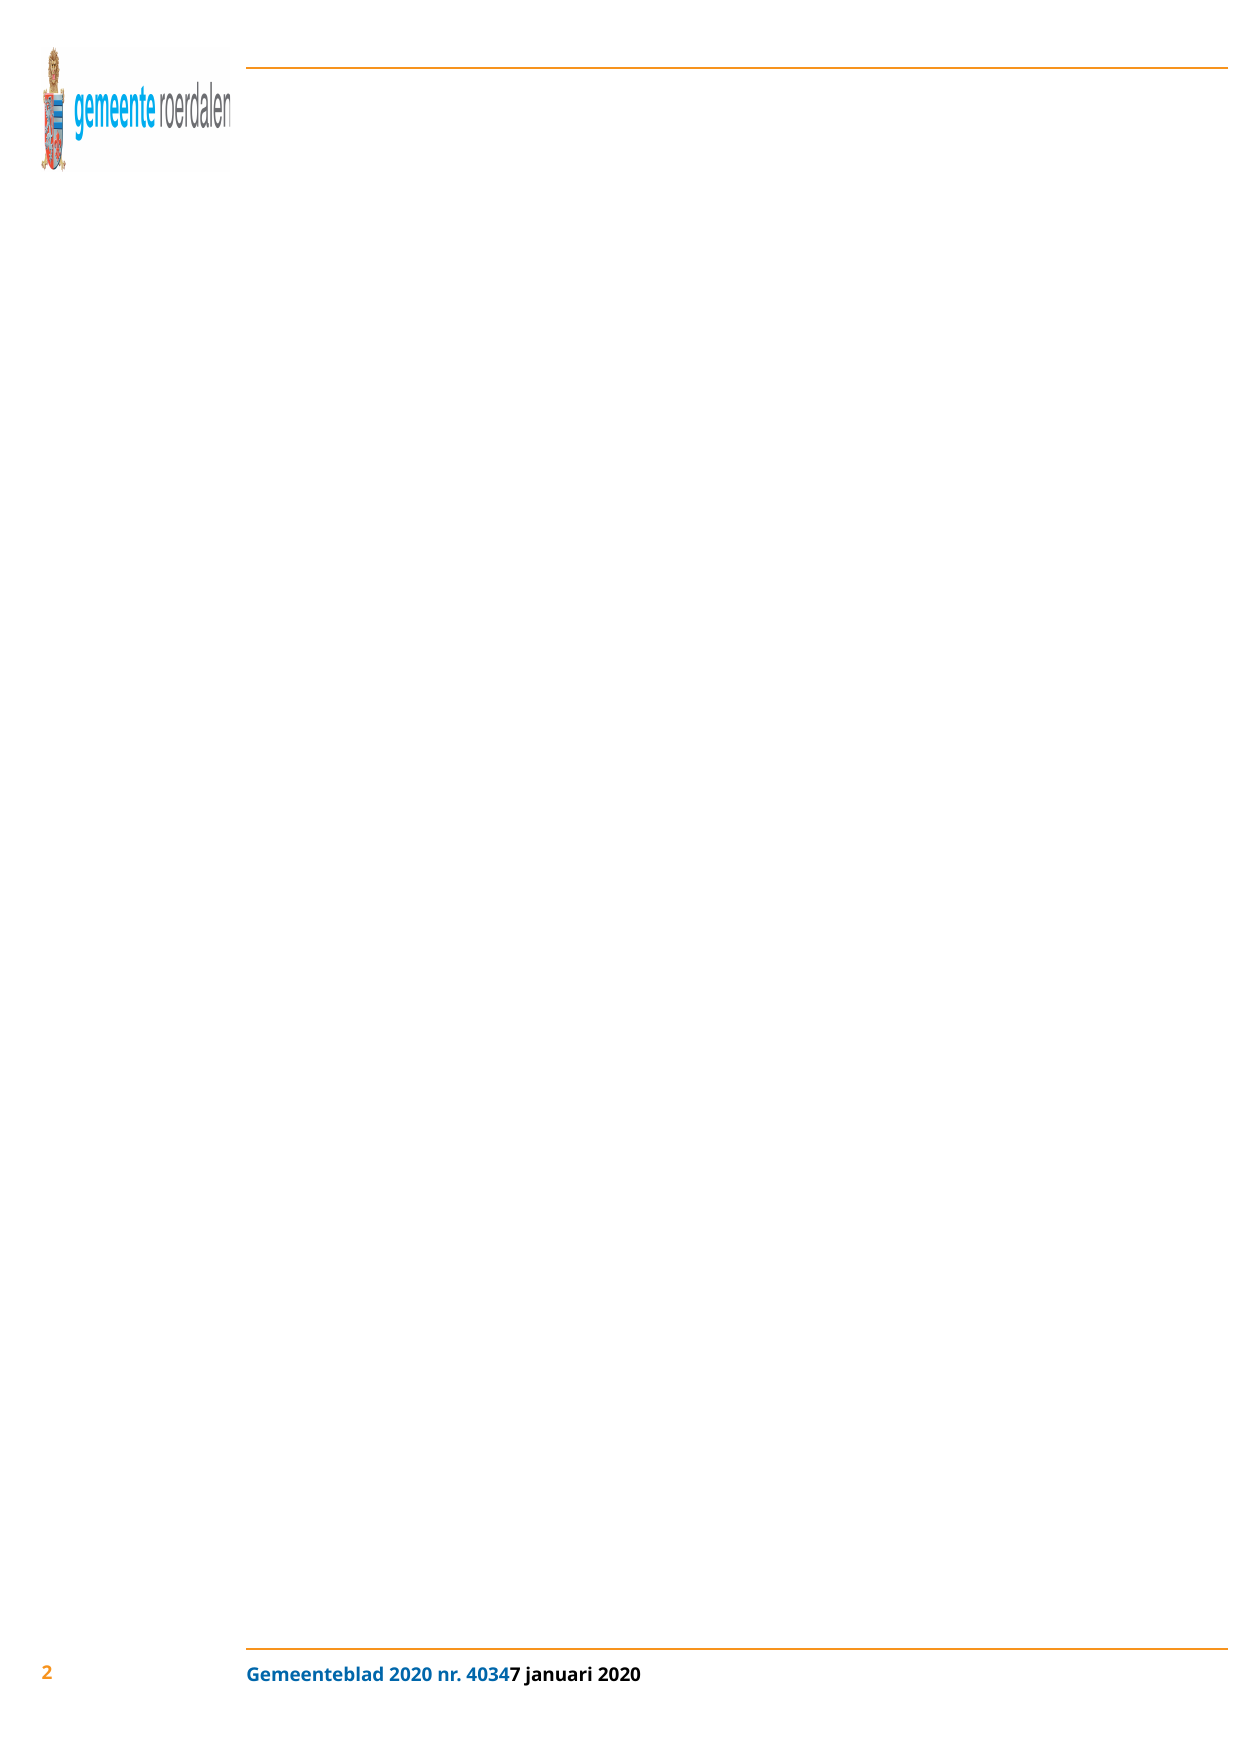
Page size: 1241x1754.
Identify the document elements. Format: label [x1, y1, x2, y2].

picture [41, 47, 231, 172]
